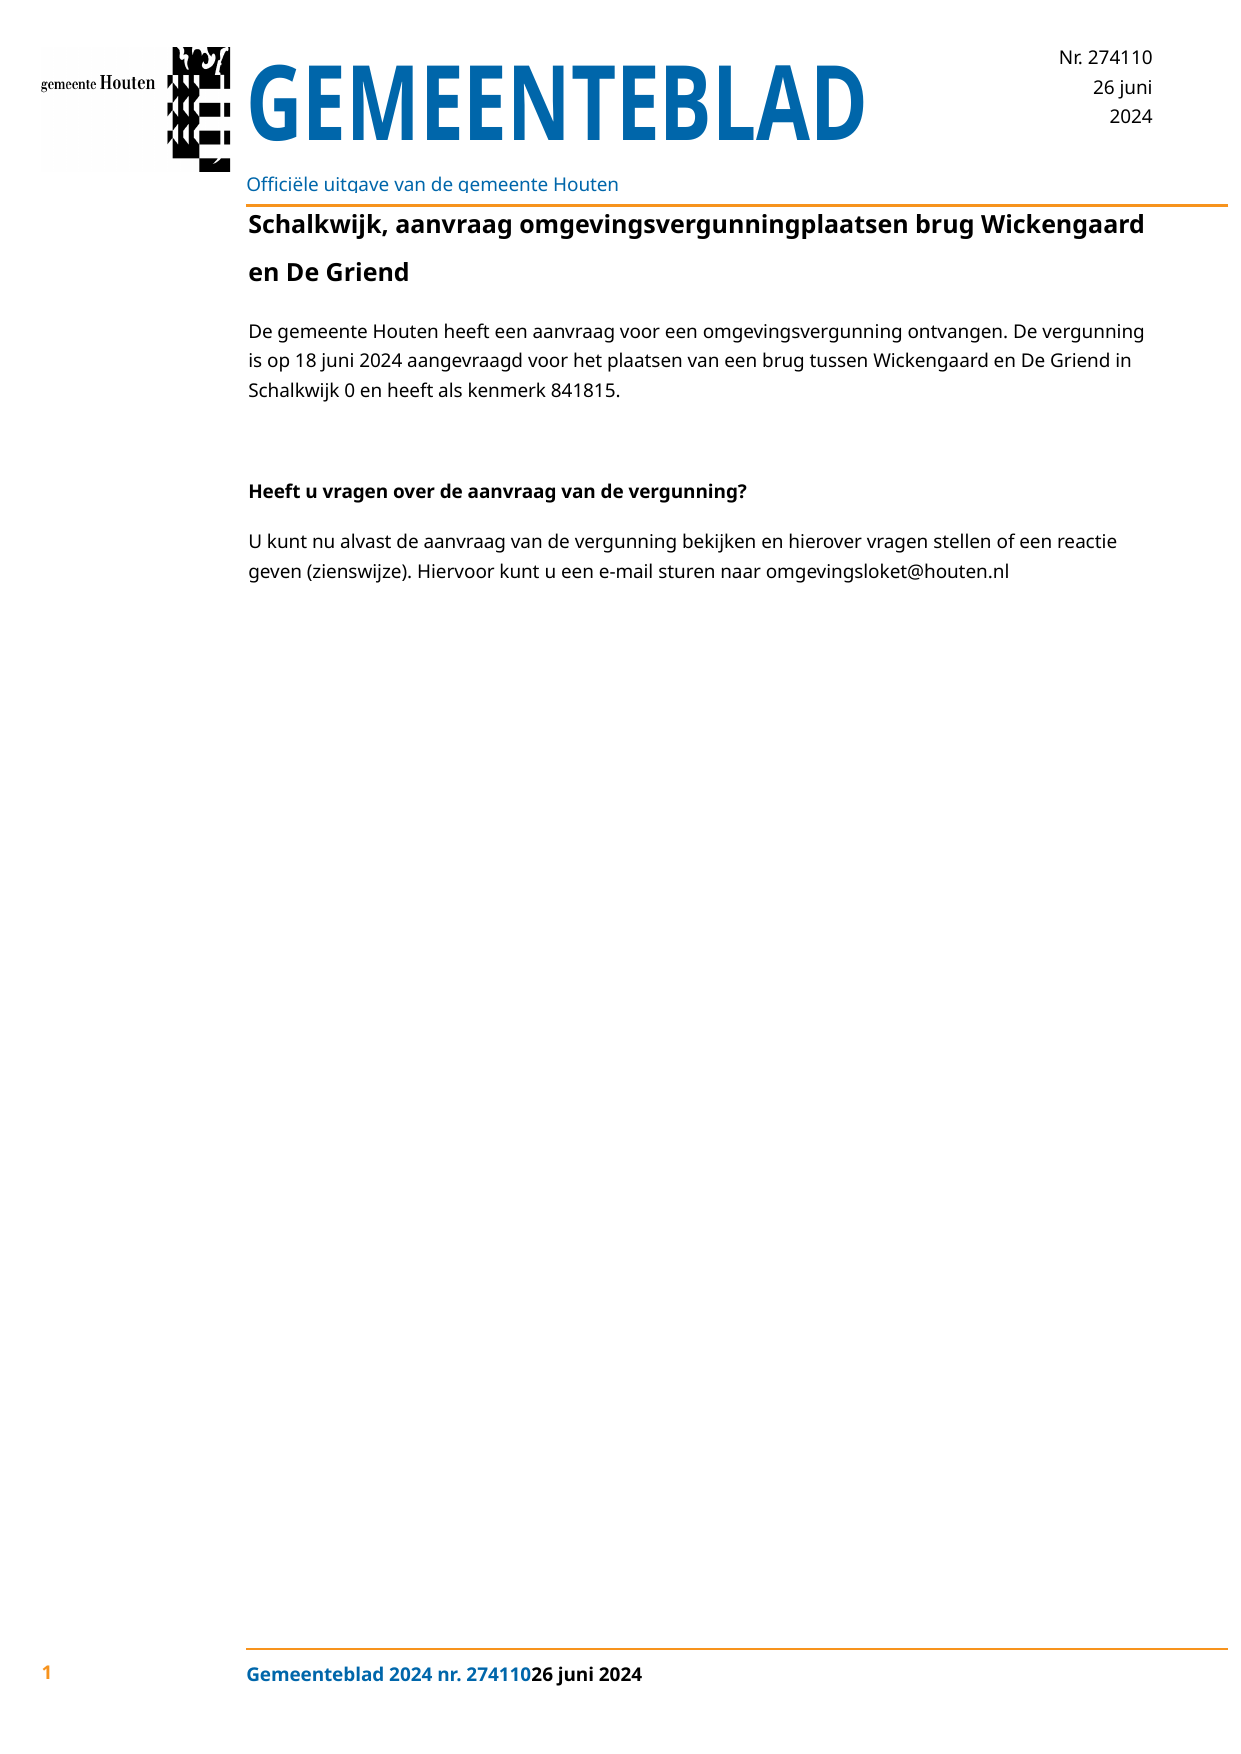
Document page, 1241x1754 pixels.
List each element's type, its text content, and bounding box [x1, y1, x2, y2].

picture [41, 47, 231, 172]
text De gemeente Houten heeft een aanvraag voor een omgevingsvergunning ontvangen. De vergunning is op 18 juni 2024 aangevraagd voor het plaatsen van een brug tussen Wickengaard en De Griend in Schalkwijk 0 en heeft als kenmerk 841815. [248, 318, 1152, 403]
text Schalkwijk, aanvraag omgevingsvergunningplaatsen brug Wickengaard en De Griend [248, 207, 1152, 288]
text U kunt nu alvast de aanvraag van de vergunning bekijken en hierover vragen stellen of een reactie geven (zienswijze). Hiervoor kunt u een e-mail sturen naar omgevingsloket@houten.nl [248, 528, 1152, 584]
text Heeft u vragen over de aanvraag van de vergunning? [248, 478, 1152, 504]
